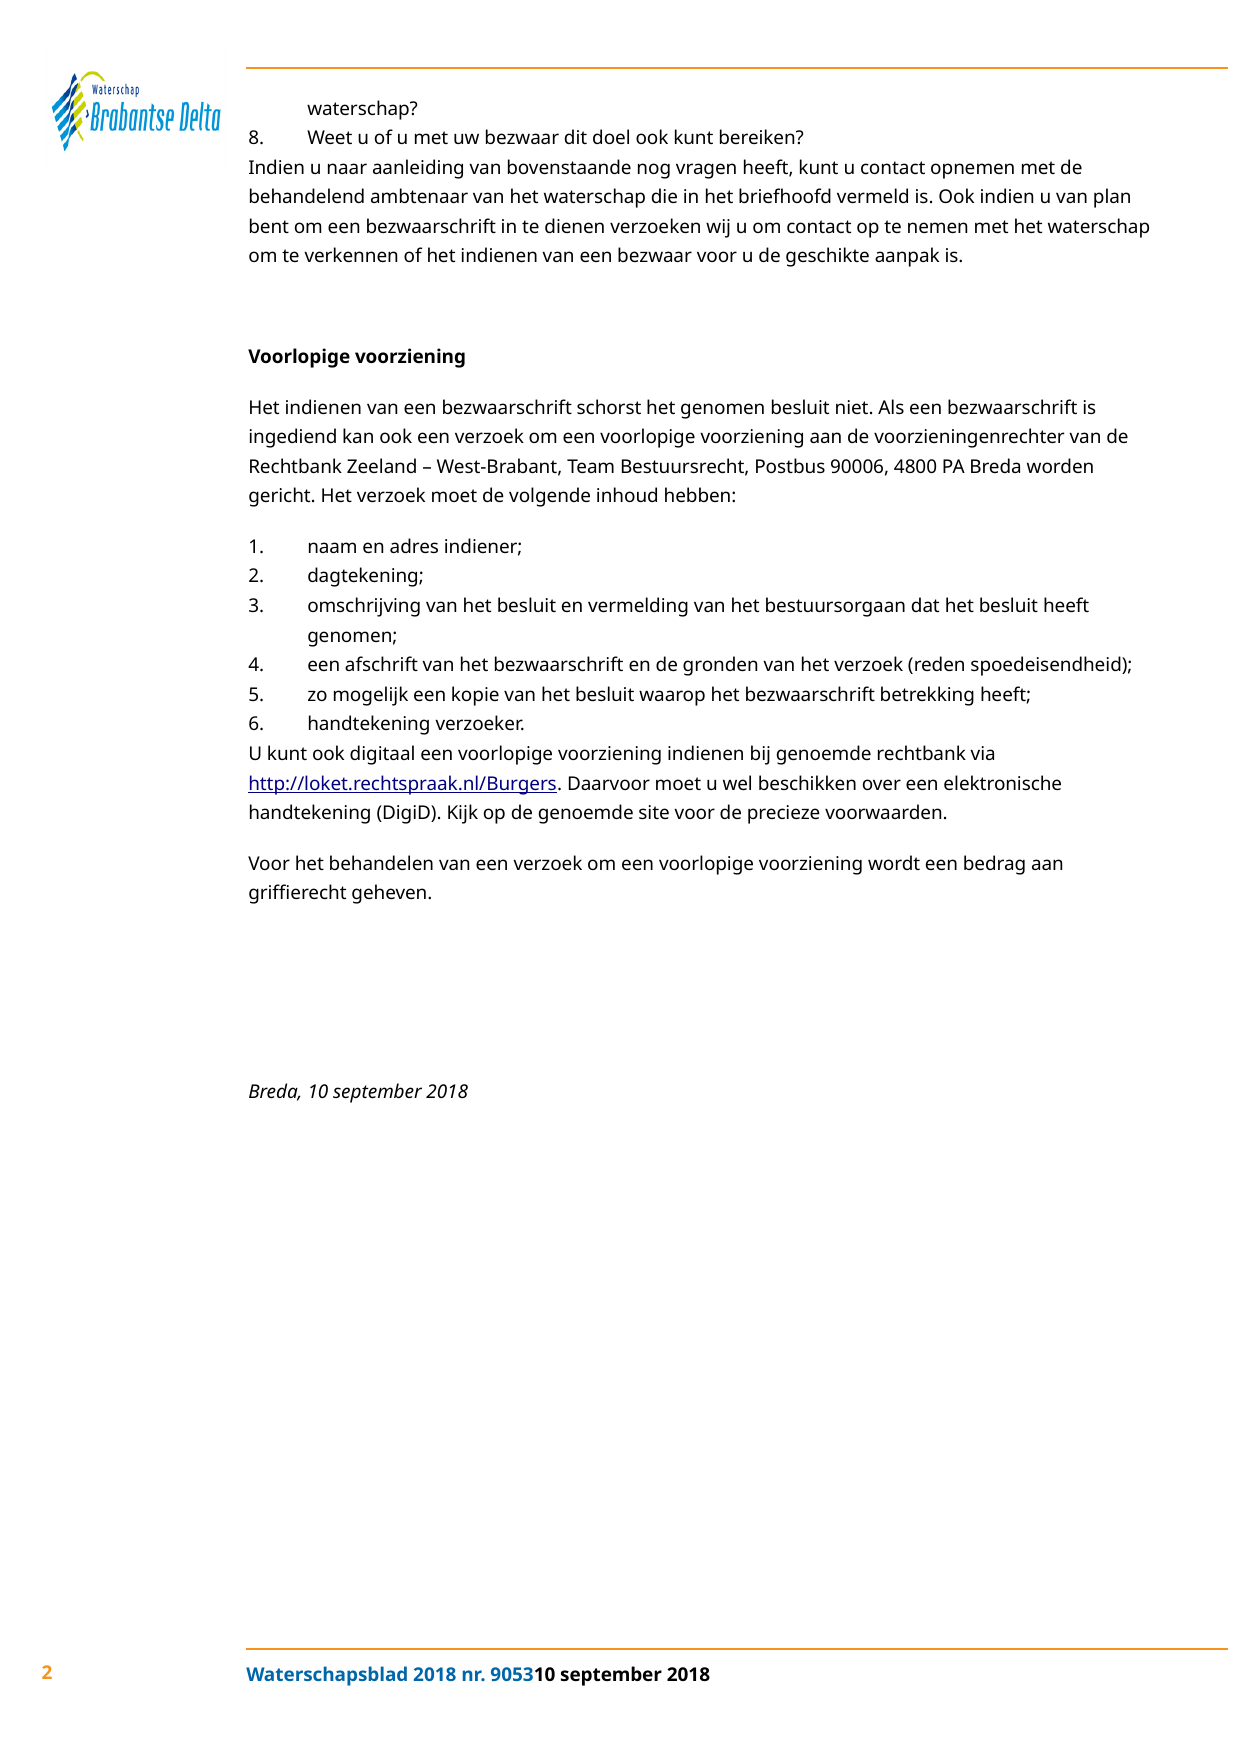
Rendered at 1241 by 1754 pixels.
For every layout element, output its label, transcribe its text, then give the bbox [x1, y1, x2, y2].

list zo mogelijk een kopie van het besluit waarop het bezwaarschrift betrekking heeft; [248, 681, 1152, 707]
text Voor het behandelen van een verzoek om een voorlopige voorziening wordt een bedrag aan griffierecht geheven. [248, 850, 1152, 905]
list naam en adres indiener; [248, 533, 1152, 559]
list Weet u of u met uw bezwaar dit doel ook kunt bereiken? [248, 124, 1152, 150]
list waterschap? [248, 95, 1152, 121]
list omschrijving van het besluit en vermelding van het bestuursorgaan dat het besluit heeft genomen; [248, 592, 1152, 648]
list handtekening verzoeker. [248, 711, 1152, 736]
text Indien u naar aanleiding van bovenstaande nog vragen heeft, kunt u contact opnemen met de behandelend ambtenaar van het waterschap die in het briefhoofd vermeld is. Ook indien u van plan bent om een bezwaarschrift in te dienen verzoeken wij u om contact op te nemen met het waterschap om te verkennen of het indienen van een bezwaar voor u de geschikte aanpak is. [248, 154, 1152, 268]
text Breda, 10 september 2018 [248, 1078, 1152, 1104]
list dagtekening; [248, 563, 1152, 588]
text Voorlopige voorziening [248, 343, 1152, 369]
list een afschrift van het bezwaarschrift en de gronden van het verzoek (reden spoedeisendheid); [248, 651, 1152, 677]
text U kunt ook digitaal een voorlopige voorziening indienen bij genoemde rechtbank via http://loket.rechtspraak.nl/Burgers. Daarvoor moet u wel beschikken over een elektronische handtekening (DigiD). Kijk op de genoemde site voor de precieze voorwaarden. [248, 740, 1152, 825]
picture [41, 47, 231, 172]
text Het indienen van een bezwaarschrift schorst het genomen besluit niet. Als een bezwaarschrift is ingediend kan ook een verzoek om een voorlopige voorziening aan de voorzieningenrechter van de Rechtbank Zeeland – West-Brabant, Team Bestuursrecht, Postbus 90006, 4800 PA Breda worden gericht. Het verzoek moet de volgende inhoud hebben: [248, 394, 1152, 508]
